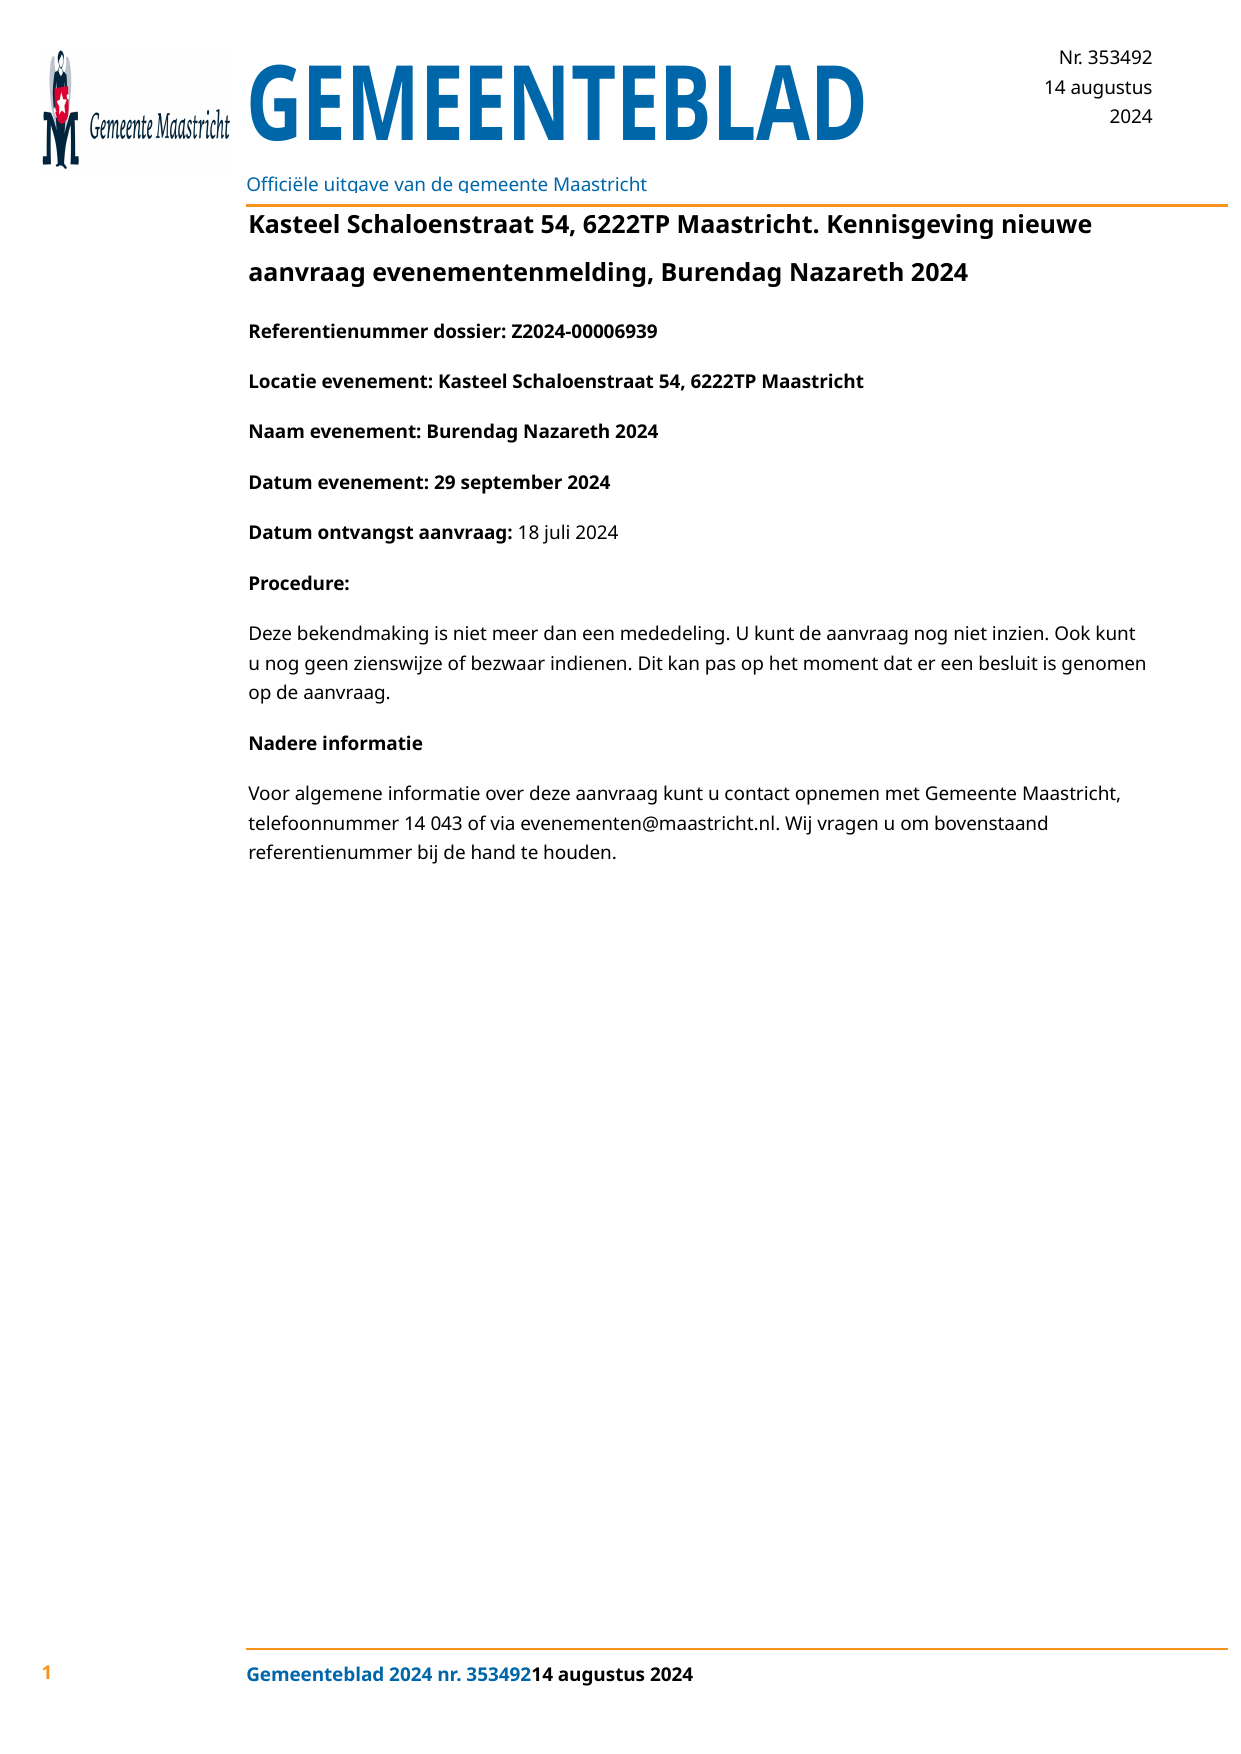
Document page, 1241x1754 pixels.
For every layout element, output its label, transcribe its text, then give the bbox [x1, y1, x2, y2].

text Kasteel Schaloenstraat 54, 6222TP Maastricht. Kennisgeving nieuwe aanvraag evenementenmelding, Burendag Nazareth 2024 [248, 207, 1152, 288]
text Voor algemene informatie over deze aanvraag kunt u contact opnemen met Gemeente Maastricht, telefoonnummer 14 043 of via evenementen@maastricht.nl. Wij vragen u om bovenstaand referentienummer bij de hand te houden. [248, 780, 1152, 865]
text Datum evenement: 29 september 2024 [248, 469, 1152, 495]
text Locatie evenement: Kasteel Schaloenstraat 54, 6222TP Maastricht [248, 368, 1152, 394]
text Datum ontvangst aanvraag: 18 juli 2024 [248, 519, 1152, 545]
text Procedure: [248, 570, 1152, 596]
text Nadere informatie [248, 730, 1152, 756]
text Naam evenement: Burendag Nazareth 2024 [248, 419, 1152, 444]
text Deze bekendmaking is niet meer dan een mededeling. U kunt de aanvraag nog niet inzien. Ook kunt u nog geen zienswijze of bezwaar indienen. Dit kan pas op het moment dat er een besluit is genomen op de aanvraag. [248, 620, 1152, 705]
picture [41, 47, 231, 172]
text Referentienummer dossier: Z2024-00006939 [248, 318, 1152, 344]
